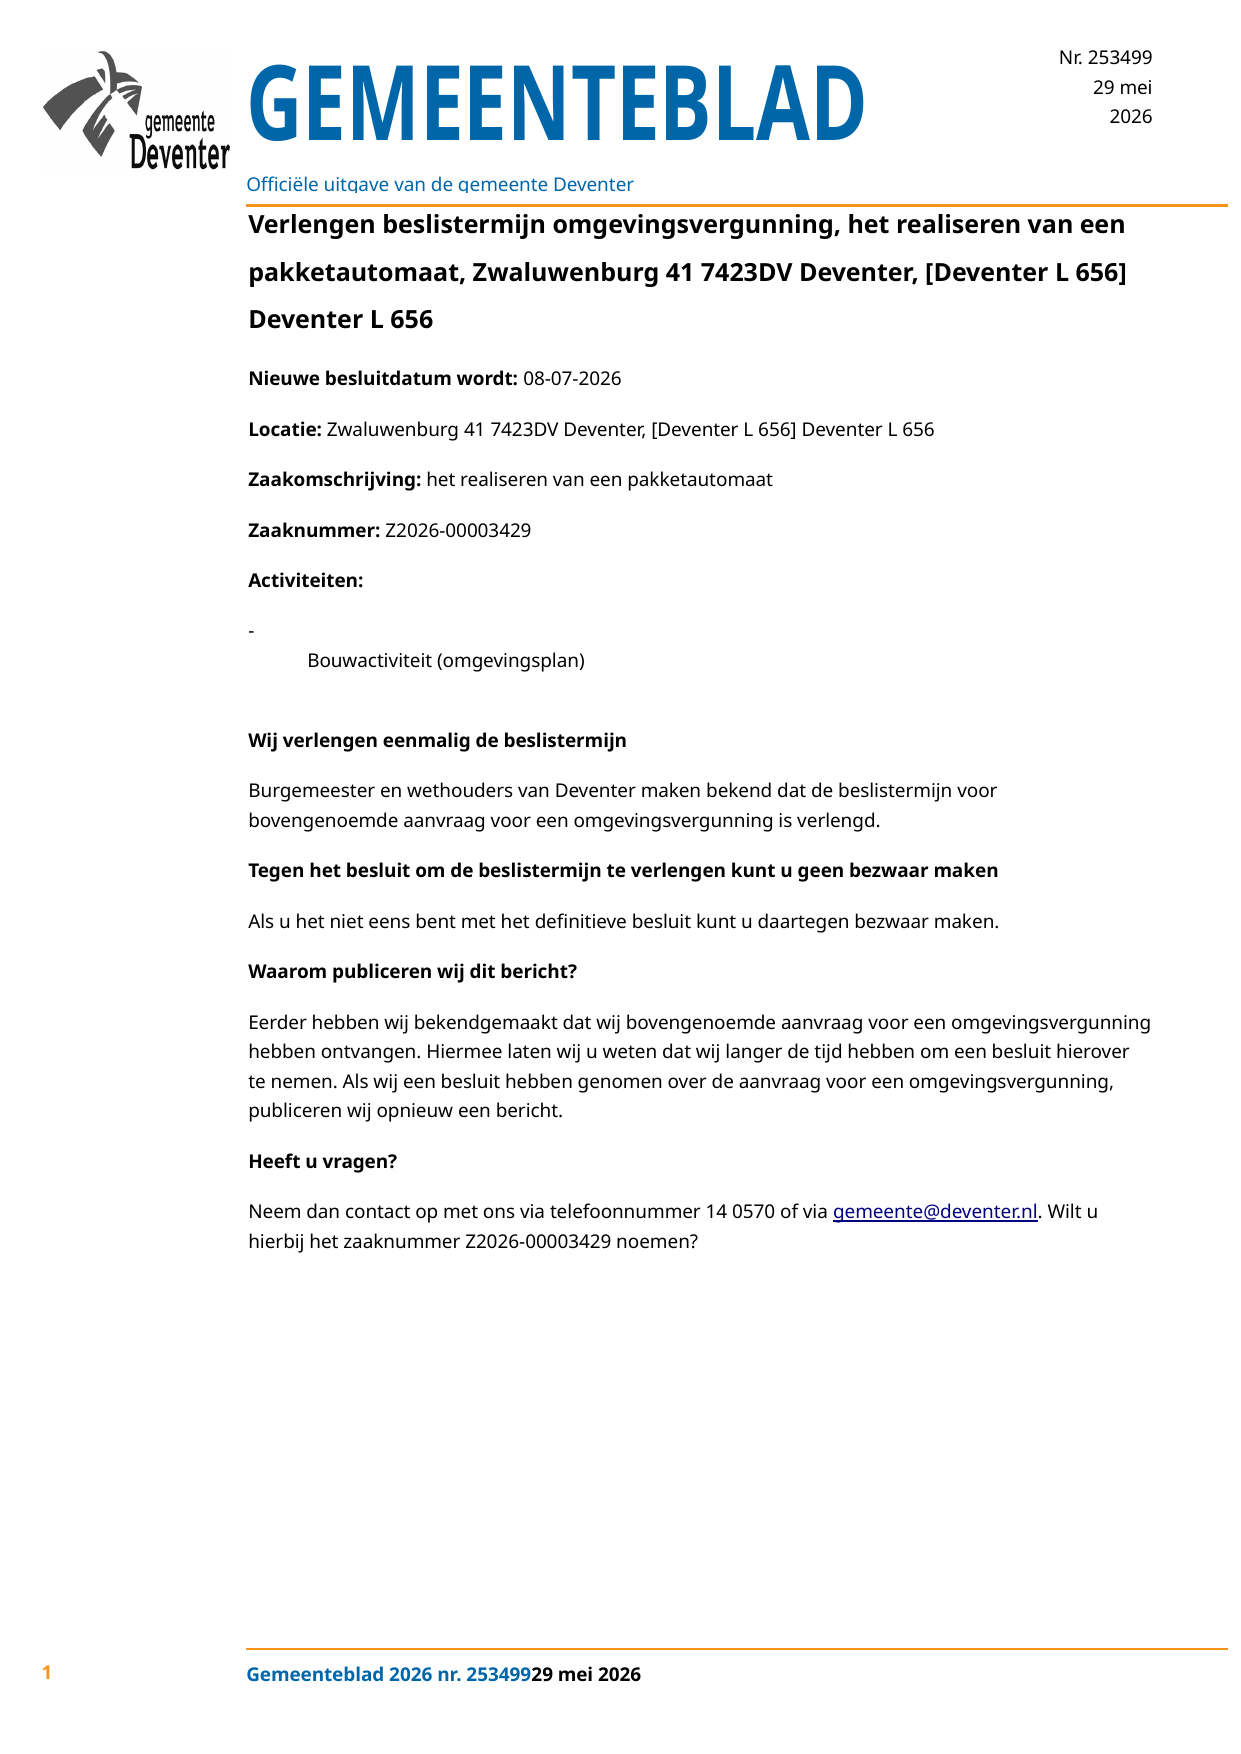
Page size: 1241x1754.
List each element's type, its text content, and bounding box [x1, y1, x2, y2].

text Wij verlengen eenmalig de beslistermijn [248, 727, 1152, 753]
text Neem dan contact op met ons via telefoonnummer 14 0570 of via gemeente@deventer.nl. Wilt u hierbij het zaaknummer Z2026-00003429 noemen? [248, 1198, 1152, 1254]
text Zaaknummer: Z2026-00003429 [248, 517, 1152, 542]
text Burgemeester en wethouders van Deventer maken bekend dat de beslistermijn voor bovengenoemde aanvraag voor een omgevingsvergunning is verlengd. [248, 778, 1152, 833]
text Nieuwe besluitdatum wordt: 08-07-2026 [248, 366, 1152, 391]
text Als u het niet eens bent met het definitieve besluit kunt u daartegen bezwaar maken. [248, 908, 1152, 934]
list Bouwactiviteit (omgevingsplan) [248, 647, 1152, 673]
text Heeft u vragen? [248, 1148, 1152, 1174]
text Eerder hebben wij bekendgemaakt dat wij bovengenoemde aanvraag voor een omgevingsvergunning hebben ontvangen. Hiermee laten wij u weten dat wij langer de tijd hebben om een besluit hierover te nemen. Als wij een besluit hebben genomen over de aanvraag voor een omgevingsvergunning, publiceren wij opnieuw een bericht. [248, 1009, 1152, 1123]
text Waarom publiceren wij dit bericht? [248, 958, 1152, 984]
text Zaakomschrijving: het realiseren van een pakketautomaat [248, 466, 1152, 492]
text Activiteiten: [248, 567, 1152, 593]
text Tegen het besluit om de beslistermijn te verlengen kunt u geen bezwaar maken [248, 858, 1152, 883]
text Locatie: Zwaluwenburg 41 7423DV Deventer, [Deventer L 656] Deventer L 656 [248, 416, 1152, 442]
picture [41, 47, 231, 172]
text Verlengen beslistermijn omgevingsvergunning, het realiseren van een pakketautomaat, Zwaluwenburg 41 7423DV Deventer, [Deventer L 656] Deventer L 656 [248, 207, 1152, 336]
